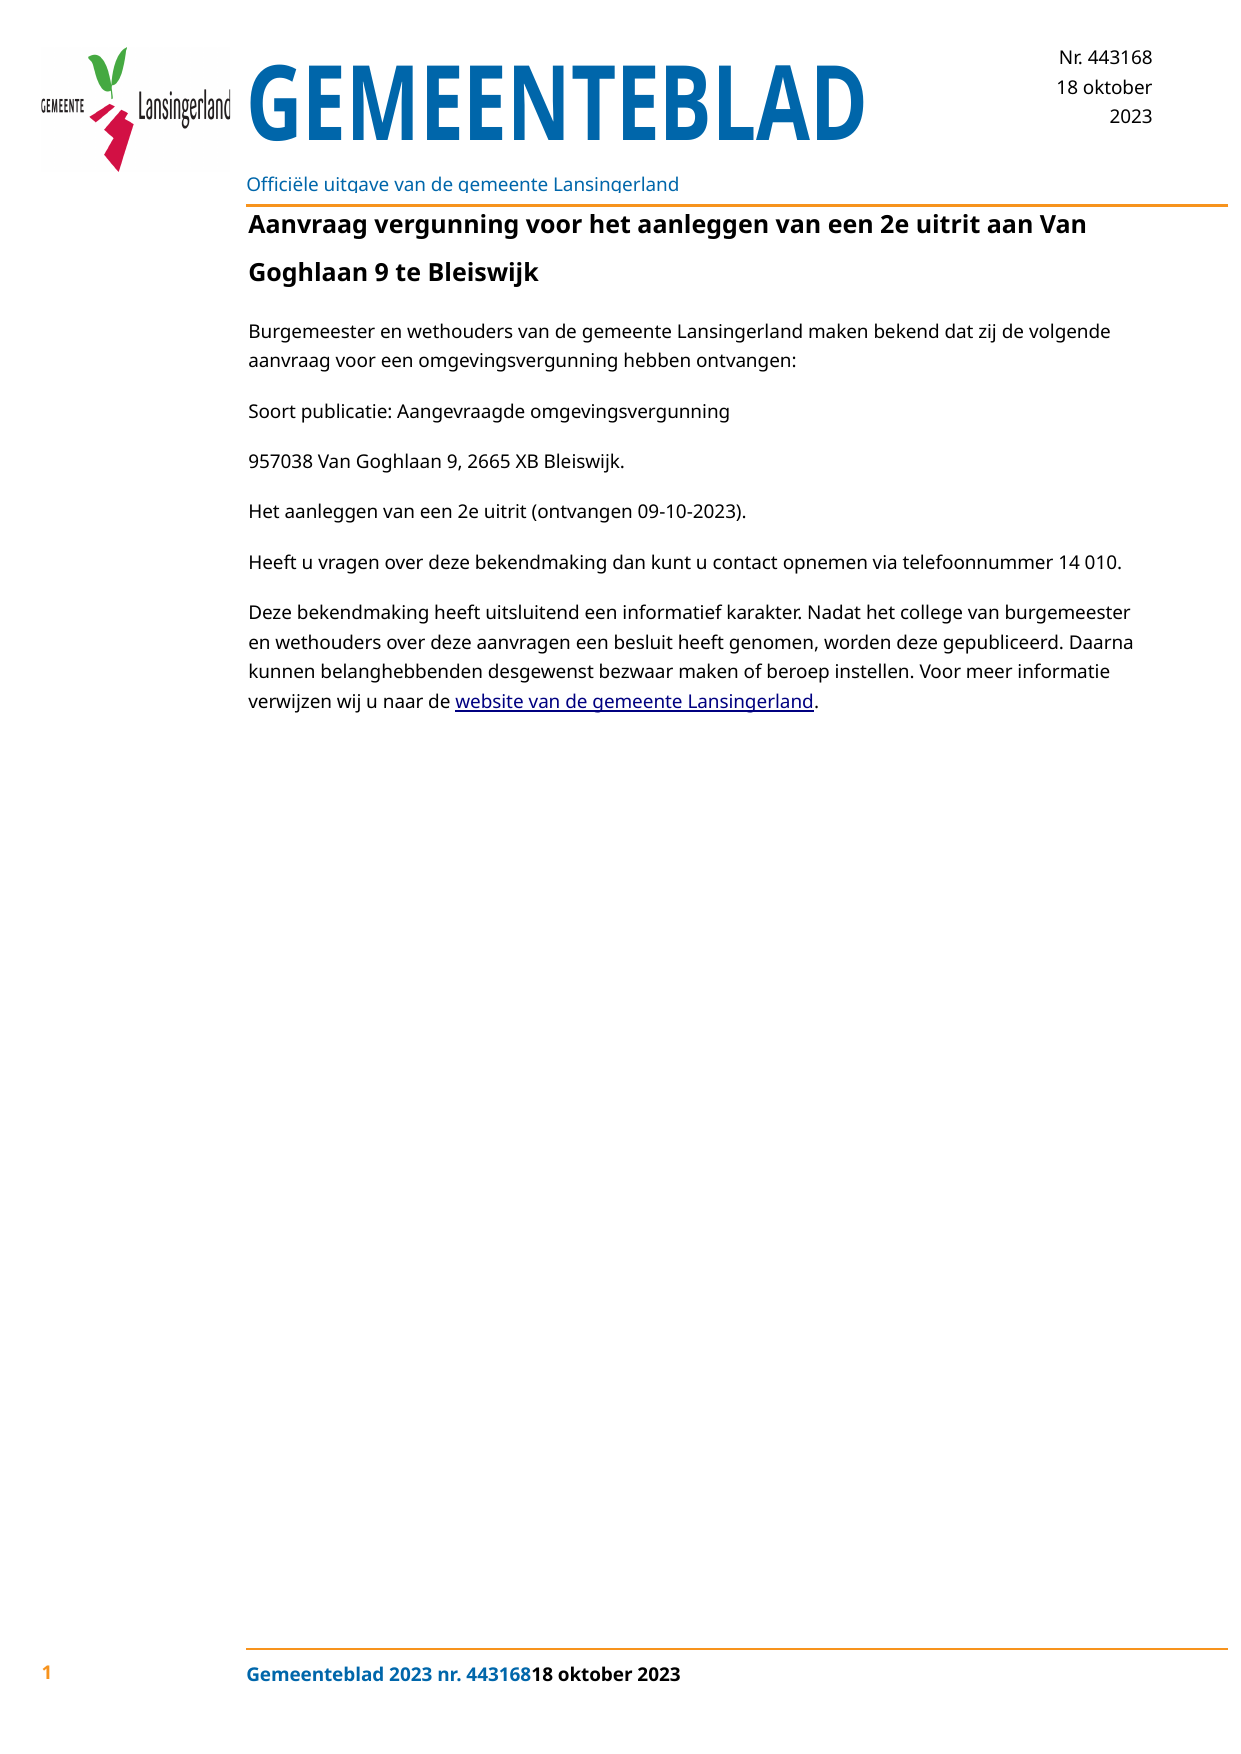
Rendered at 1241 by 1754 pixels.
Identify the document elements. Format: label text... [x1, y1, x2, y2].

text Soort publicatie: Aangevraagde omgevingsvergunning [248, 398, 1152, 424]
text Deze bekendmaking heeft uitsluitend een informatief karakter. Nadat het college van burgemeester en wethouders over deze aanvragen een besluit heeft genomen, worden deze gepubliceerd. Daarna kunnen belanghebbenden desgewenst bezwaar maken of beroep instellen. Voor meer informatie verwijzen wij u naar de website van de gemeente Lansingerland. [248, 599, 1152, 714]
picture [41, 47, 231, 172]
text 957038 Van Goghlaan 9, 2665 XB Bleiswijk. [248, 448, 1152, 474]
text Heeft u vragen over deze bekendmaking dan kunt u contact opnemen via telefoonnummer 14 010. [248, 549, 1152, 575]
text Aanvraag vergunning voor het aanleggen van een 2e uitrit aan Van Goghlaan 9 te Bleiswijk [248, 207, 1152, 288]
text Het aanleggen van een 2e uitrit (ontvangen 09-10-2023). [248, 499, 1152, 524]
text Burgemeester en wethouders van de gemeente Lansingerland maken bekend dat zij de volgende aanvraag voor een omgevingsvergunning hebben ontvangen: [248, 318, 1152, 373]
